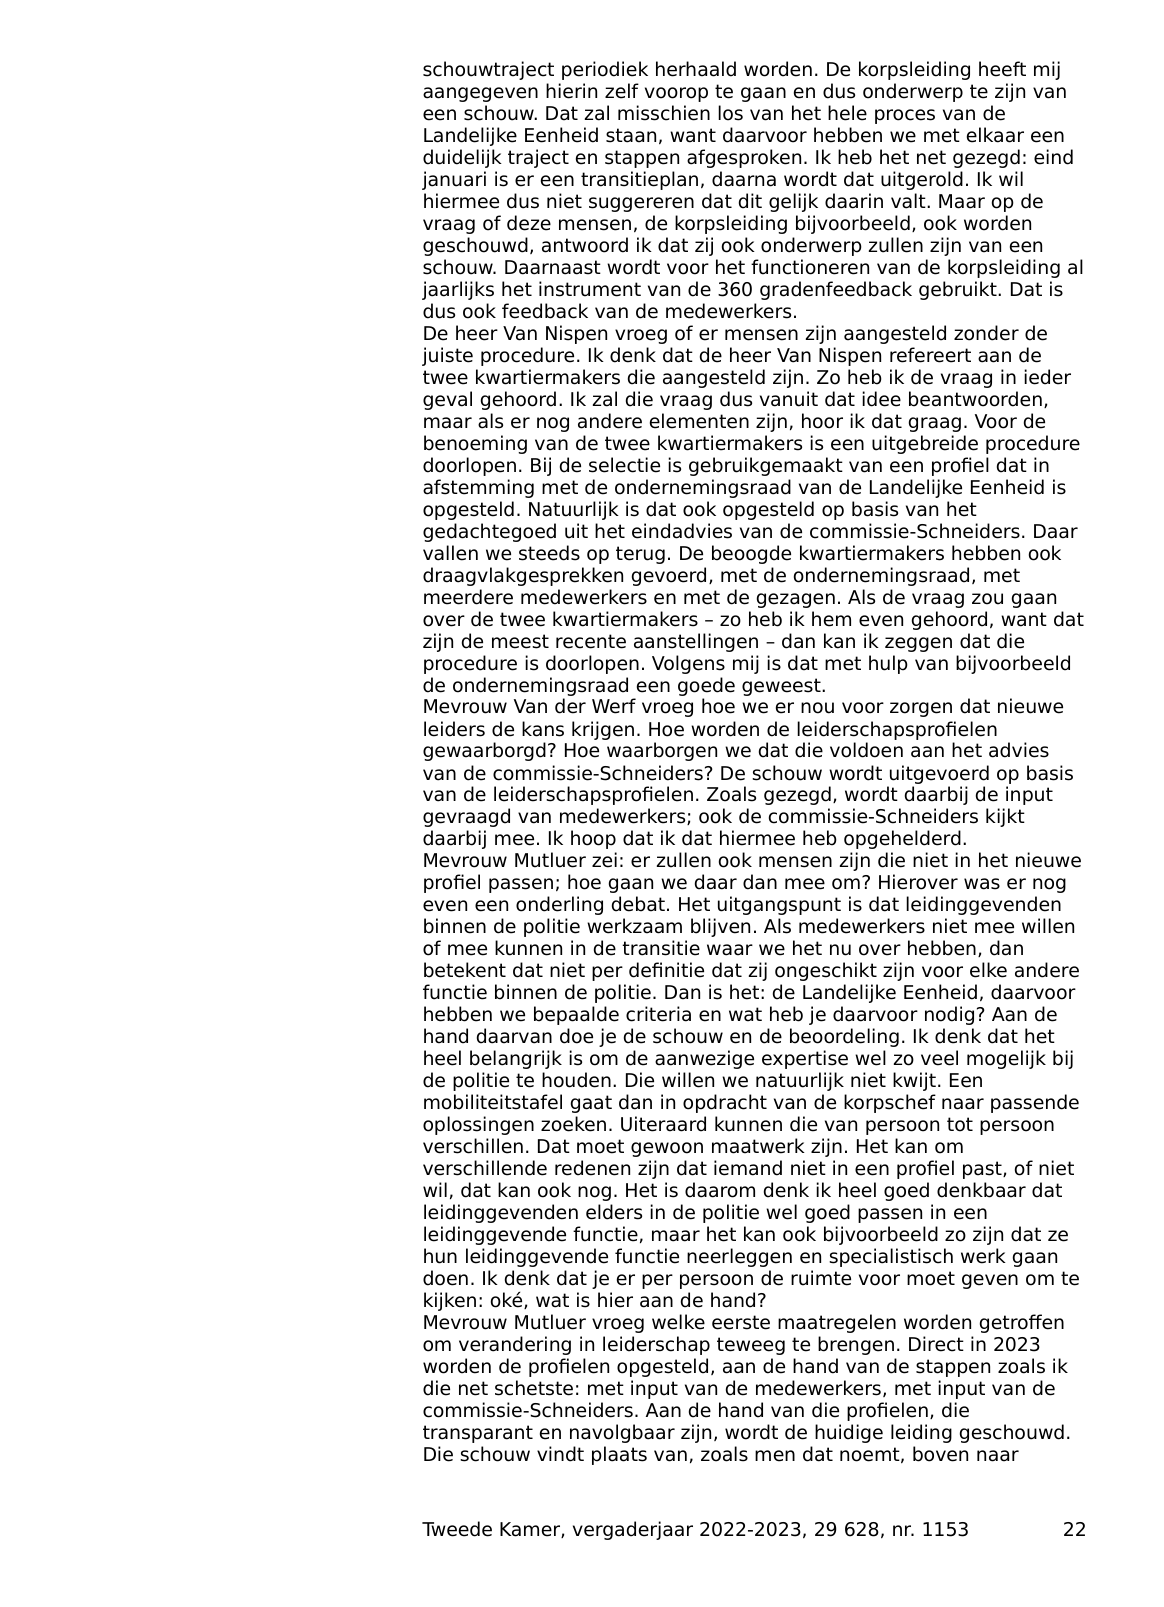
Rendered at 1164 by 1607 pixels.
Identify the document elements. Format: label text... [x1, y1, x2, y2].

text Mevrouw Van der Werf vroeg hoe we er nou voor zorgen dat nieuwe leiders de kans krijgen. Hoe worden de leiderschapsprofielen gewaarborgd? Hoe waarborgen we dat die voldoen aan het advies van de commissie-Schneiders? De schouw wordt uitgevoerd op basis van de leiderschapsprofielen. Zoals gezegd, wordt daarbij de input gevraagd van medewerkers; ook de commissie-Schneiders kijkt daarbij mee. Ik hoop dat ik dat hiermee heb opgehelderd. [422, 696, 1087, 850]
text De heer Van Nispen vroeg of er mensen zijn aangesteld zonder de juiste procedure. Ik denk dat de heer Van Nispen refereert aan de twee kwartiermakers die aangesteld zijn. Zo heb ik de vraag in ieder geval gehoord. Ik zal die vraag dus vanuit dat idee beantwoorden, maar als er nog andere elementen zijn, hoor ik dat graag. Voor de benoeming van de twee kwartiermakers is een uitgebreide procedure doorlopen. Bij de selectie is gebruikgemaakt van een profiel dat in afstemming met de ondernemingsraad van de Landelijke Eenheid is opgesteld. Natuurlijk is dat ook opgesteld op basis van het gedachtegoed uit het eindadvies van de commissie-Schneiders. Daar vallen we steeds op terug. De beoogde kwartiermakers hebben ook draagvlakgesprekken gevoerd, met de ondernemingsraad, met meerdere medewerkers en met de gezagen. Als de vraag zou gaan over de twee kwartiermakers – zo heb ik hem even gehoord, want dat zijn de meest recente aanstellingen – dan kan ik zeggen dat die procedure is doorlopen. Volgens mij is dat met hulp van bijvoorbeeld de ondernemingsraad een goede geweest. [422, 323, 1087, 696]
text Mevrouw Mutluer zei: er zullen ook mensen zijn die niet in het nieuwe profiel passen; hoe gaan we daar dan mee om? Hierover was er nog even een onderling debat. Het uitgangspunt is dat leidinggevenden binnen de politie werkzaam blijven. Als medewerkers niet mee willen of mee kunnen in de transitie waar we het nu over hebben, dan betekent dat niet per definitie dat zij ongeschikt zijn voor elke andere functie binnen de politie. Dan is het: de Landelijke Eenheid, daarvoor hebben we bepaalde criteria en wat heb je daarvoor nodig? Aan de hand daarvan doe je de schouw en de beoordeling. Ik denk dat het heel belangrijk is om de aanwezige expertise wel zo veel mogelijk bij de politie te houden. Die willen we natuurlijk niet kwijt. Een mobiliteitstafel gaat dan in opdracht van de korpschef naar passende oplossingen zoeken. Uiteraard kunnen die van persoon tot persoon verschillen. Dat moet gewoon maatwerk zijn. Het kan om verschillende redenen zijn dat iemand niet in een profiel past, of niet wil, dat kan ook nog. Het is daarom denk ik heel goed denkbaar dat leidinggevenden elders in de politie wel goed passen in een leidinggevende functie, maar het kan ook bijvoorbeeld zo zijn dat ze hun leidinggevende functie neerleggen en specialistisch werk gaan doen. Ik denk dat je er per persoon de ruimte voor moet geven om te kijken: oké, wat is hier aan de hand? [422, 850, 1087, 1312]
text schouwtraject periodiek herhaald worden. De korpsleiding heeft mij aangegeven hierin zelf voorop te gaan en dus onderwerp te zijn van een schouw. Dat zal misschien los van het hele proces van de Landelijke Eenheid staan, want daarvoor hebben we met elkaar een duidelijk traject en stappen afgesproken. Ik heb het net gezegd: eind januari is er een transitieplan, daarna wordt dat uitgerold. Ik wil hiermee dus niet suggereren dat dit gelijk daarin valt. Maar op de vraag of deze mensen, de korpsleiding bijvoorbeeld, ook worden geschouwd, antwoord ik dat zij ook onderwerp zullen zijn van een schouw. Daarnaast wordt voor het functioneren van de korpsleiding al jaarlijks het instrument van de 360 gradenfeedback gebruikt. Dat is dus ook feedback van de medewerkers. [422, 59, 1087, 323]
text Mevrouw Mutluer vroeg welke eerste maatregelen worden getroffen om verandering in leiderschap teweeg te brengen. Direct in 2023 worden de profielen opgesteld, aan de hand van de stappen zoals ik die net schetste: met input van de medewerkers, met input van de commissie-Schneiders. Aan de hand van die profielen, die transparant en navolgbaar zijn, wordt de huidige leiding geschouwd. Die schouw vindt plaats van, zoals men dat noemt, boven naar [422, 1312, 1087, 1466]
